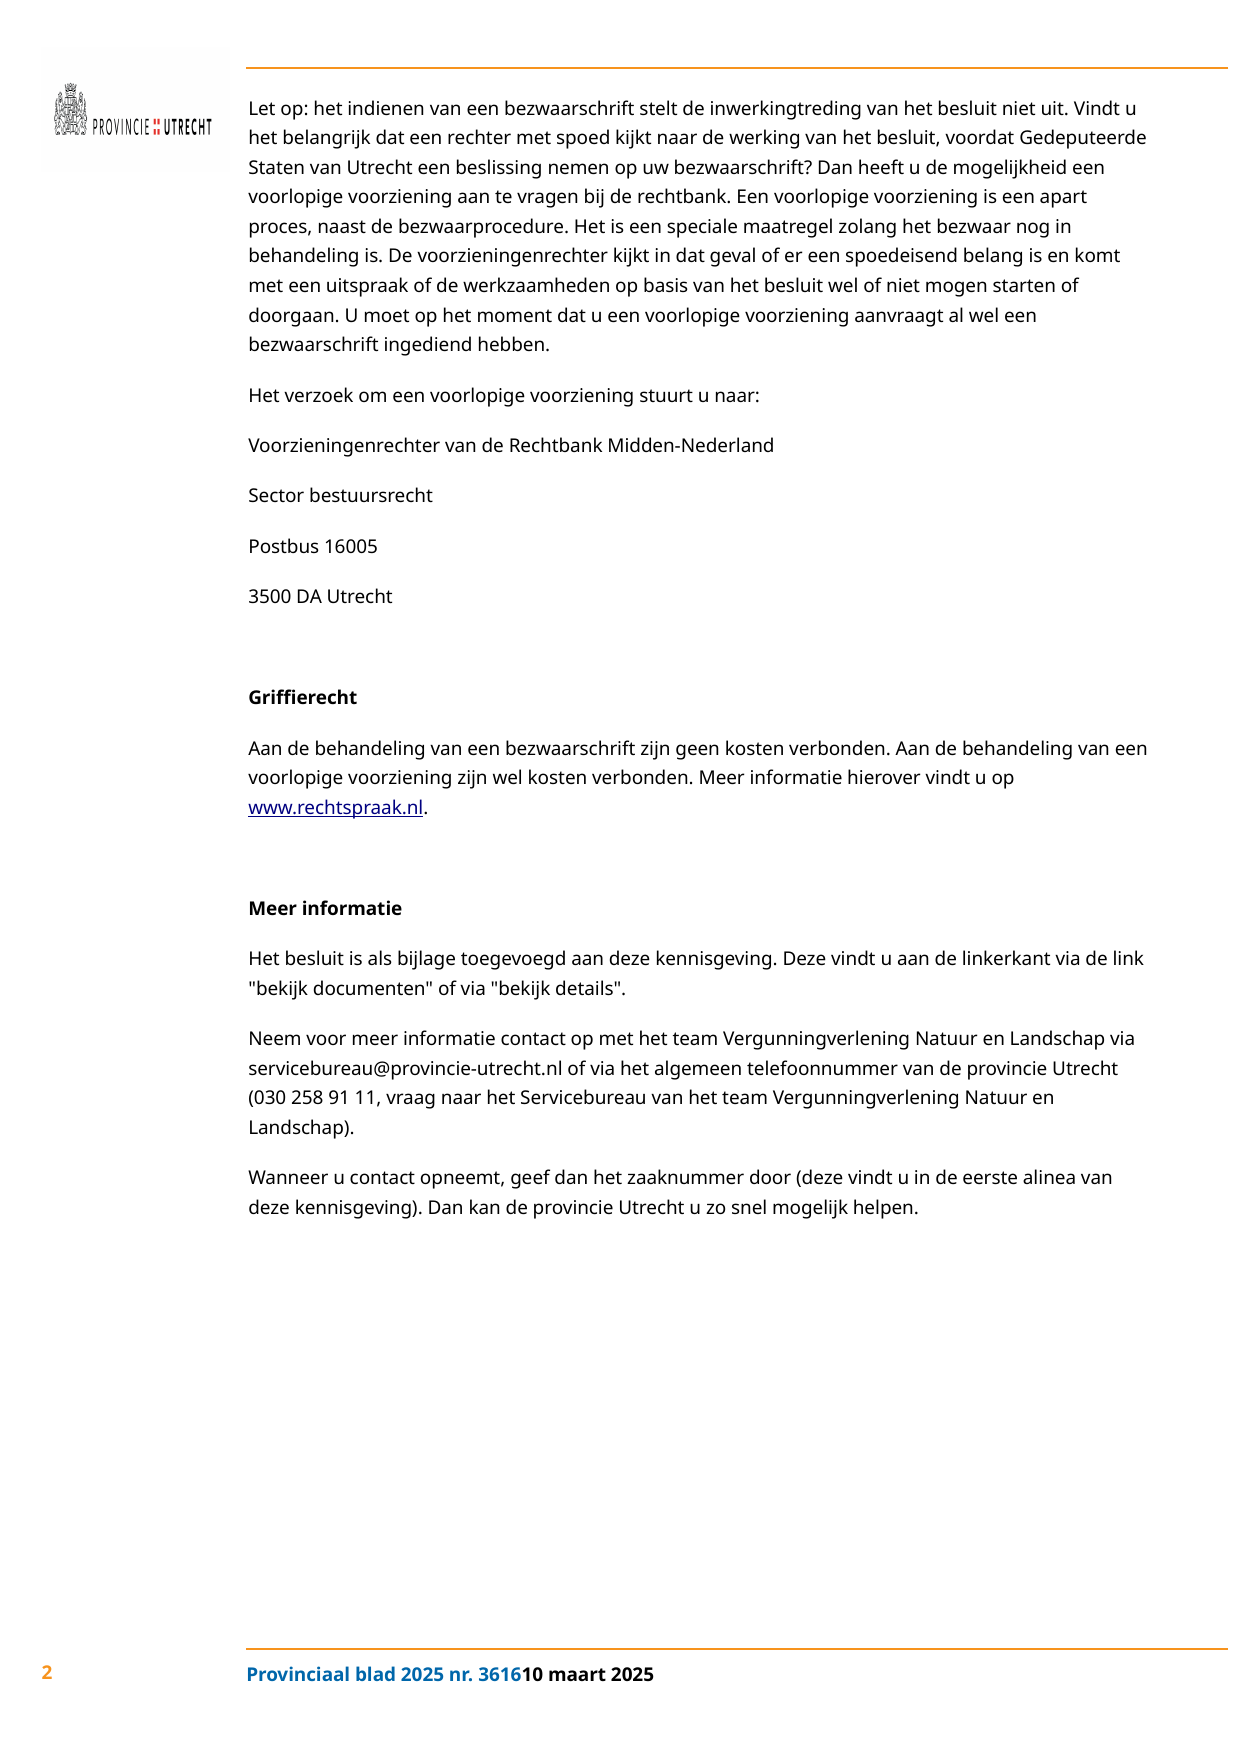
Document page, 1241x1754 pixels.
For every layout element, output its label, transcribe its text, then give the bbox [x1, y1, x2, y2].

text Let op: het indienen van een bezwaarschrift stelt de inwerkingtreding van het besluit niet uit. Vindt u het belangrijk dat een rechter met spoed kijkt naar de werking van het besluit, voordat Gedeputeerde Staten van Utrecht een beslissing nemen op uw bezwaarschrift? Dan heeft u de mogelijkheid een voorlopige voorziening aan te vragen bij de rechtbank. Een voorlopige voorziening is een apart proces, naast de bezwaarprocedure. Het is een speciale maatregel zolang het bezwaar nog in behandeling is. De voorzieningenrechter kijkt in dat geval of er een spoedeisend belang is en komt met een uitspraak of de werkzaamheden op basis van het besluit wel of niet mogen starten of doorgaan. U moet op het moment dat u een voorlopige voorziening aanvraagt al wel een bezwaarschrift ingediend hebben. [248, 95, 1152, 357]
text Meer informatie [248, 895, 1152, 921]
text Griffierecht [248, 684, 1152, 710]
text Neem voor meer informatie contact op met het team Vergunningverlening Natuur en Landschap via servicebureau@provincie-utrecht.nl of via het algemeen telefoonnummer van de provincie Utrecht (030 258 91 11, vraag naar het Servicebureau van het team Vergunningverlening Natuur en Landschap). [248, 1025, 1152, 1140]
text Aan de behandeling van een bezwaarschrift zijn geen kosten verbonden. Aan de behandeling van een voorlopige voorziening zijn wel kosten verbonden. Meer informatie hierover vindt u op www.rechtspraak.nl. [248, 735, 1152, 820]
picture [41, 47, 231, 172]
text Voorzieningenrechter van de Rechtbank Midden-Nederland [248, 432, 1152, 458]
text Wanneer u contact opneemt, geef dan het zaaknummer door (deze vindt u in de eerste alinea van deze kennisgeving). Dan kan de provincie Utrecht u zo snel mogelijk helpen. [248, 1164, 1152, 1220]
text Het besluit is als bijlage toegevoegd aan deze kennisgeving. Deze vindt u aan de linkerkant via de link "bekijk documenten" of via "bekijk details". [248, 945, 1152, 1001]
text 3500 DA Utrecht [248, 583, 1152, 609]
text Sector bestuursrecht [248, 483, 1152, 508]
text Postbus 16005 [248, 533, 1152, 559]
text Het verzoek om een voorlopige voorziening stuurt u naar: [248, 382, 1152, 408]
